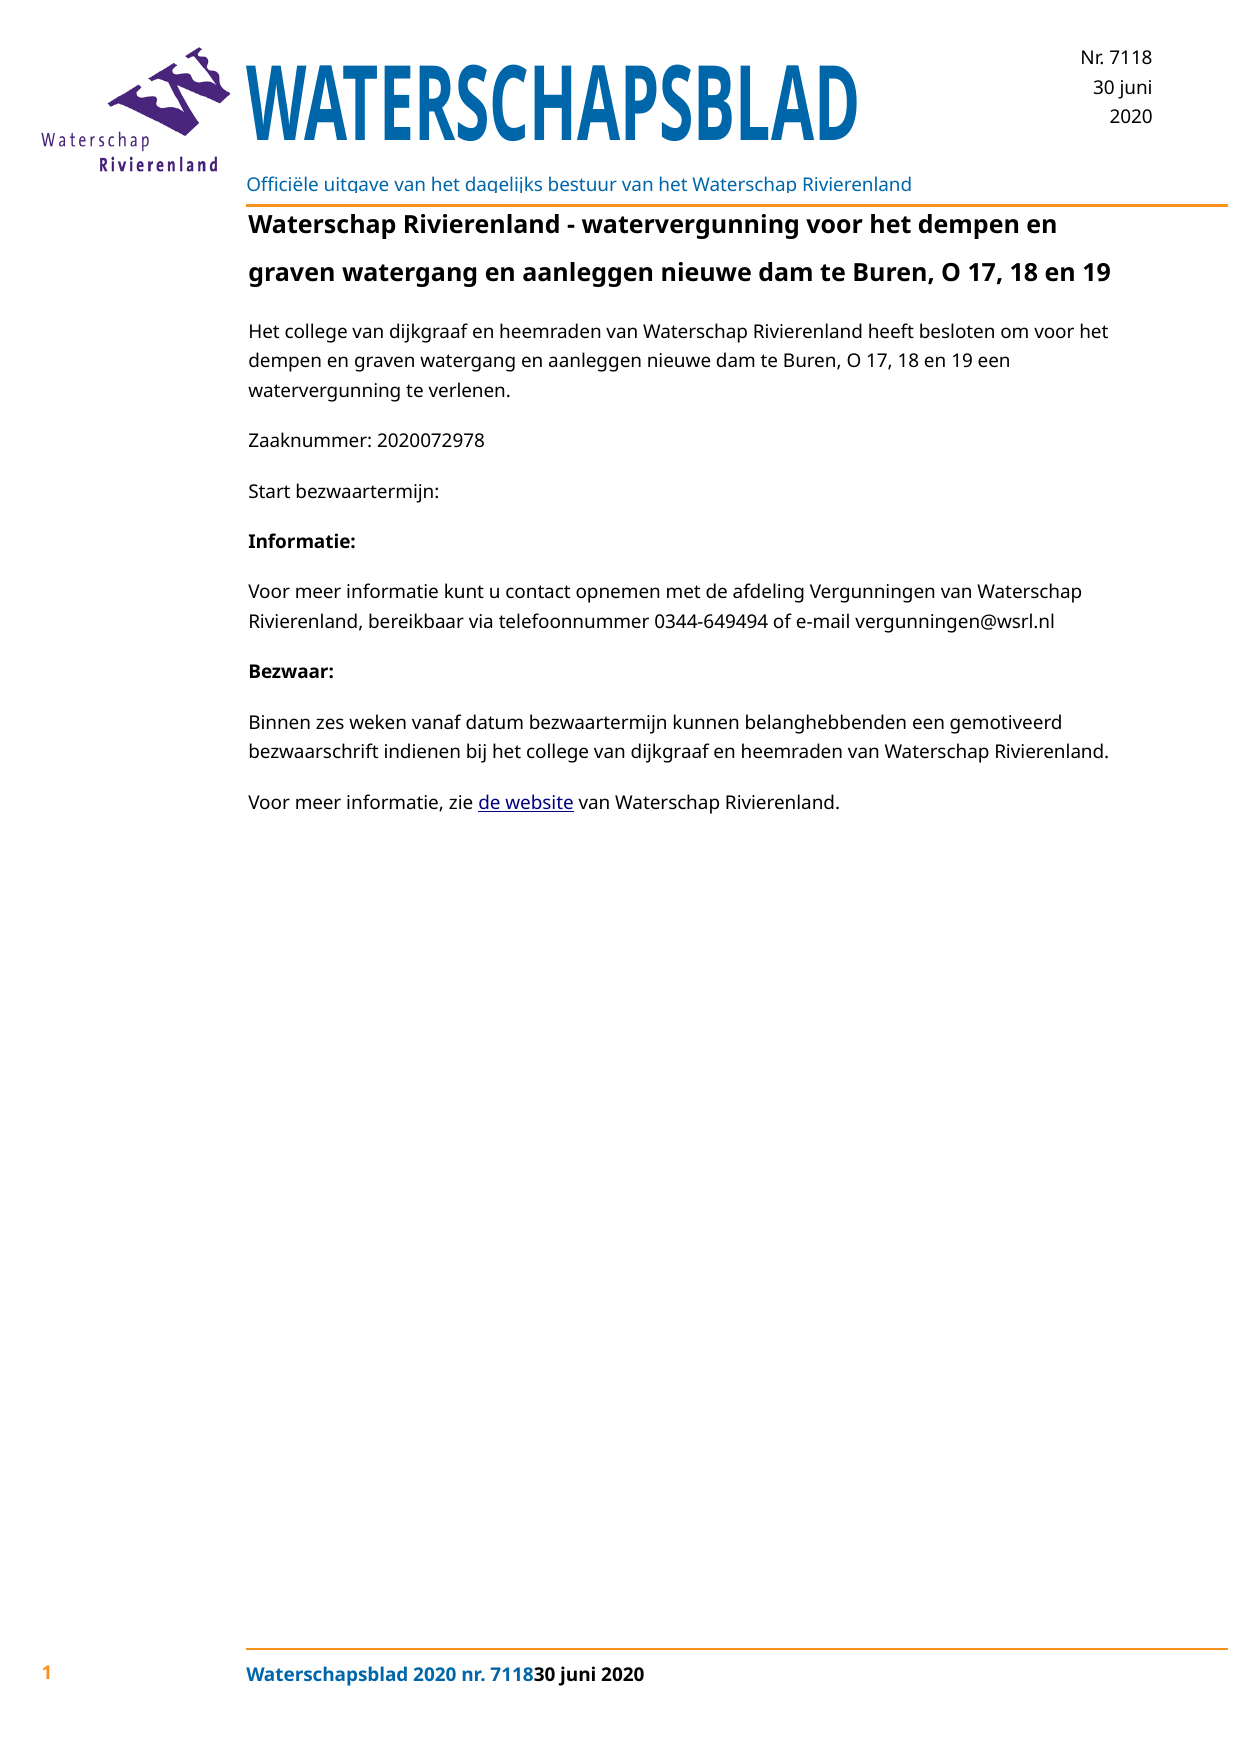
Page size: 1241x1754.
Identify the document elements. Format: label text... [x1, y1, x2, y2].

text Start bezwaartermijn: [248, 478, 1152, 504]
text Bezwaar: [248, 659, 1152, 684]
text Binnen zes weken vanaf datum bezwaartermijn kunnen belanghebbenden een gemotiveerd bezwaarschrift indienen bij het college van dijkgraaf en heemraden van Waterschap Rivierenland. [248, 709, 1152, 764]
text Voor meer informatie, zie de website van Waterschap Rivierenland. [248, 789, 1152, 815]
text Informatie: [248, 528, 1152, 554]
picture [41, 47, 231, 172]
text Voor meer informatie kunt u contact opnemen met de afdeling Vergunningen van Waterschap Rivierenland, bereikbaar via telefoonnummer 0344-649494 of e-mail vergunningen@wsrl.nl [248, 579, 1152, 634]
text Het college van dijkgraaf en heemraden van Waterschap Rivierenland heeft besloten om voor het dempen en graven watergang en aanleggen nieuwe dam te Buren, O 17, 18 en 19 een watervergunning te verlenen. [248, 318, 1152, 403]
text Waterschap Rivierenland - watervergunning voor het dempen en graven watergang en aanleggen nieuwe dam te Buren, O 17, 18 en 19 [248, 207, 1152, 288]
text Zaaknummer: 2020072978 [248, 427, 1152, 453]
